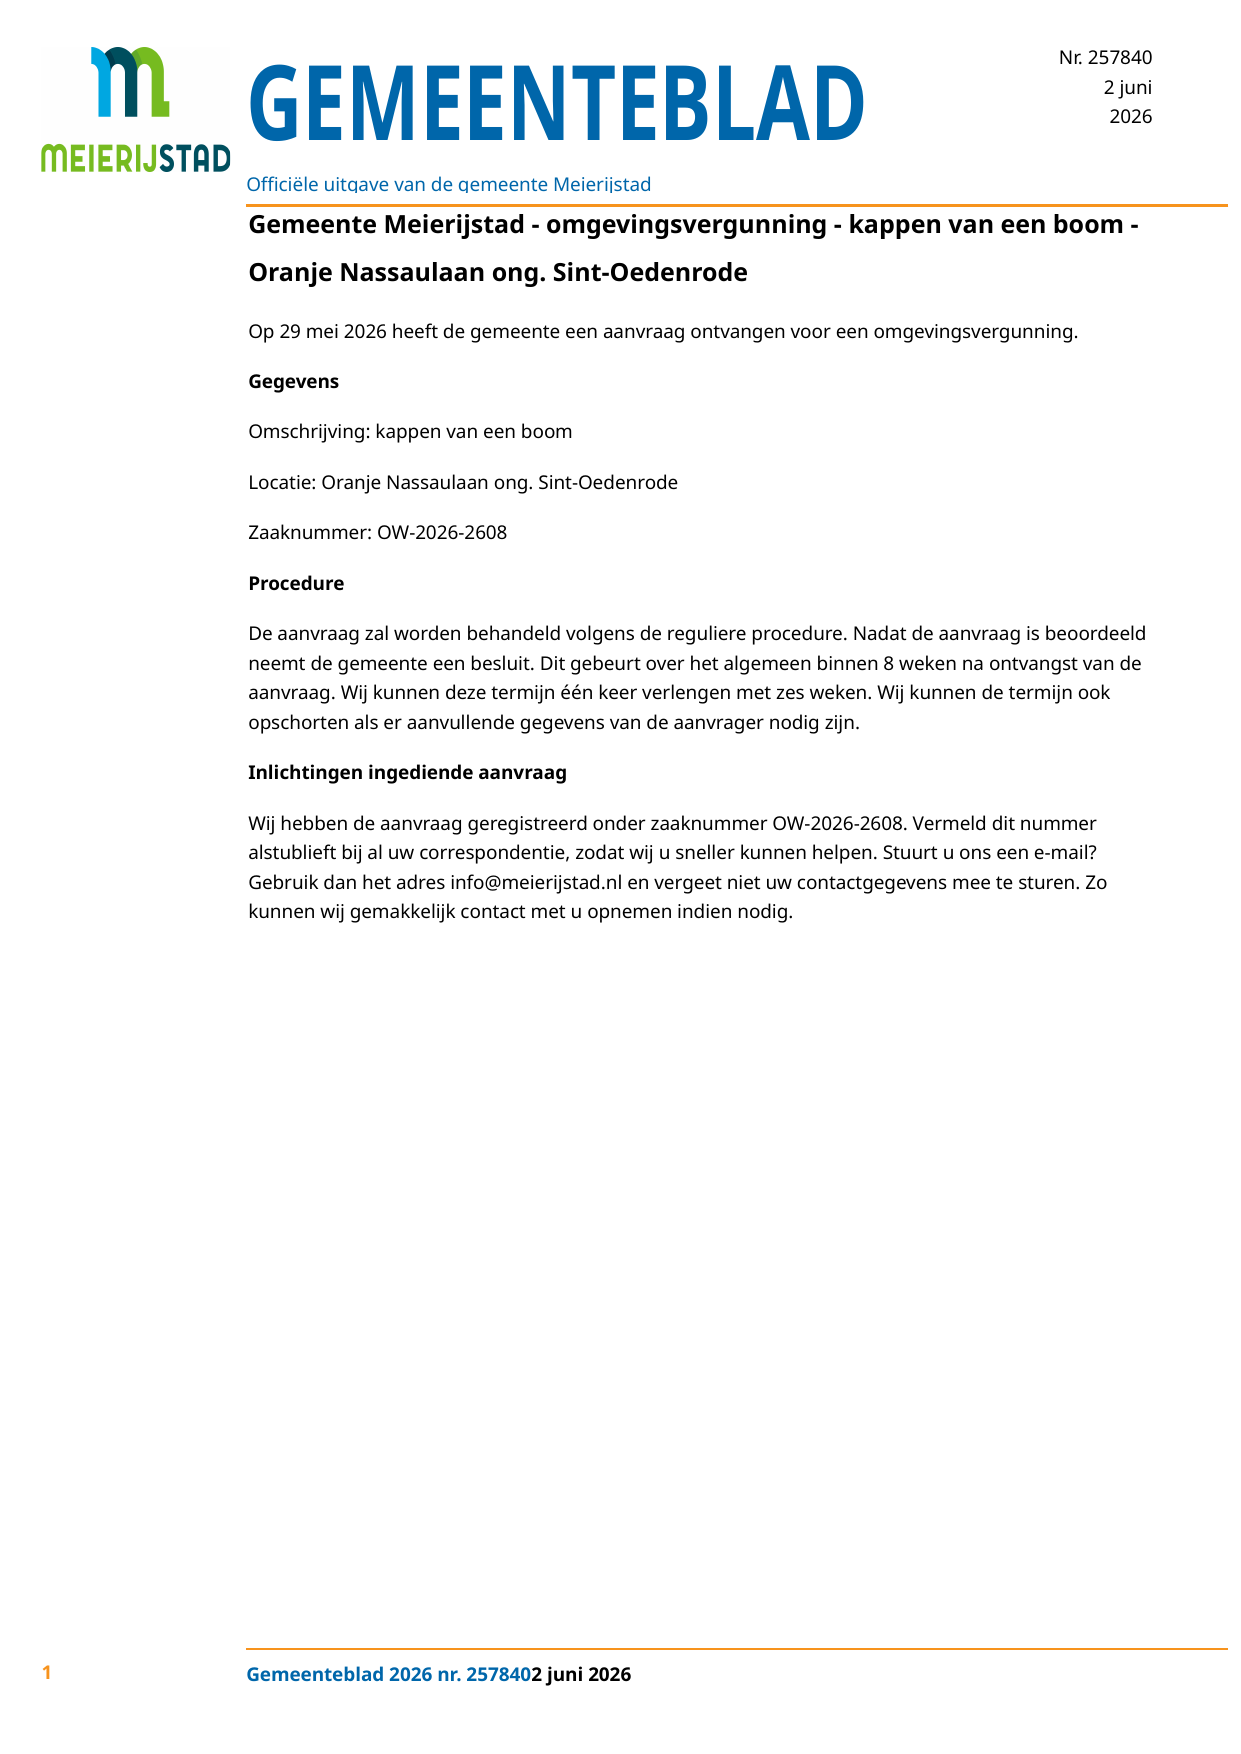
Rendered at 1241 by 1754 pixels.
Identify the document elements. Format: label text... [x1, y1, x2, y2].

text Inlichtingen ingediende aanvraag [248, 759, 1152, 785]
text Gemeente Meierijstad - omgevingsvergunning - kappen van een boom - Oranje Nassaulaan ong. Sint-Oedenrode [248, 207, 1152, 288]
text Omschrijving: kappen van een boom [248, 419, 1152, 444]
text Zaaknummer: OW-2026-2608 [248, 519, 1152, 545]
text Op 29 mei 2026 heeft de gemeente een aanvraag ontvangen voor een omgevingsvergunning. [248, 318, 1152, 344]
text Procedure [248, 570, 1152, 596]
picture [41, 47, 231, 172]
text Gegevens [248, 368, 1152, 394]
text Locatie: Oranje Nassaulaan ong. Sint-Oedenrode [248, 469, 1152, 495]
text De aanvraag zal worden behandeld volgens de reguliere procedure. Nadat de aanvraag is beoordeeld neemt de gemeente een besluit. Dit gebeurt over het algemeen binnen 8 weken na ontvangst van de aanvraag. Wij kunnen deze termijn één keer verlengen met zes weken. Wij kunnen de termijn ook opschorten als er aanvullende gegevens van de aanvrager nodig zijn. [248, 620, 1152, 735]
text Wij hebben de aanvraag geregistreerd onder zaaknummer OW-2026-2608. Vermeld dit nummer alstublieft bij al uw correspondentie, zodat wij u sneller kunnen helpen. Stuurt u ons een e-mail? Gebruik dan het adres info@meierijstad.nl en vergeet niet uw contactgegevens mee te sturen. Zo kunnen wij gemakkelijk contact met u opnemen indien nodig. [248, 810, 1152, 924]
